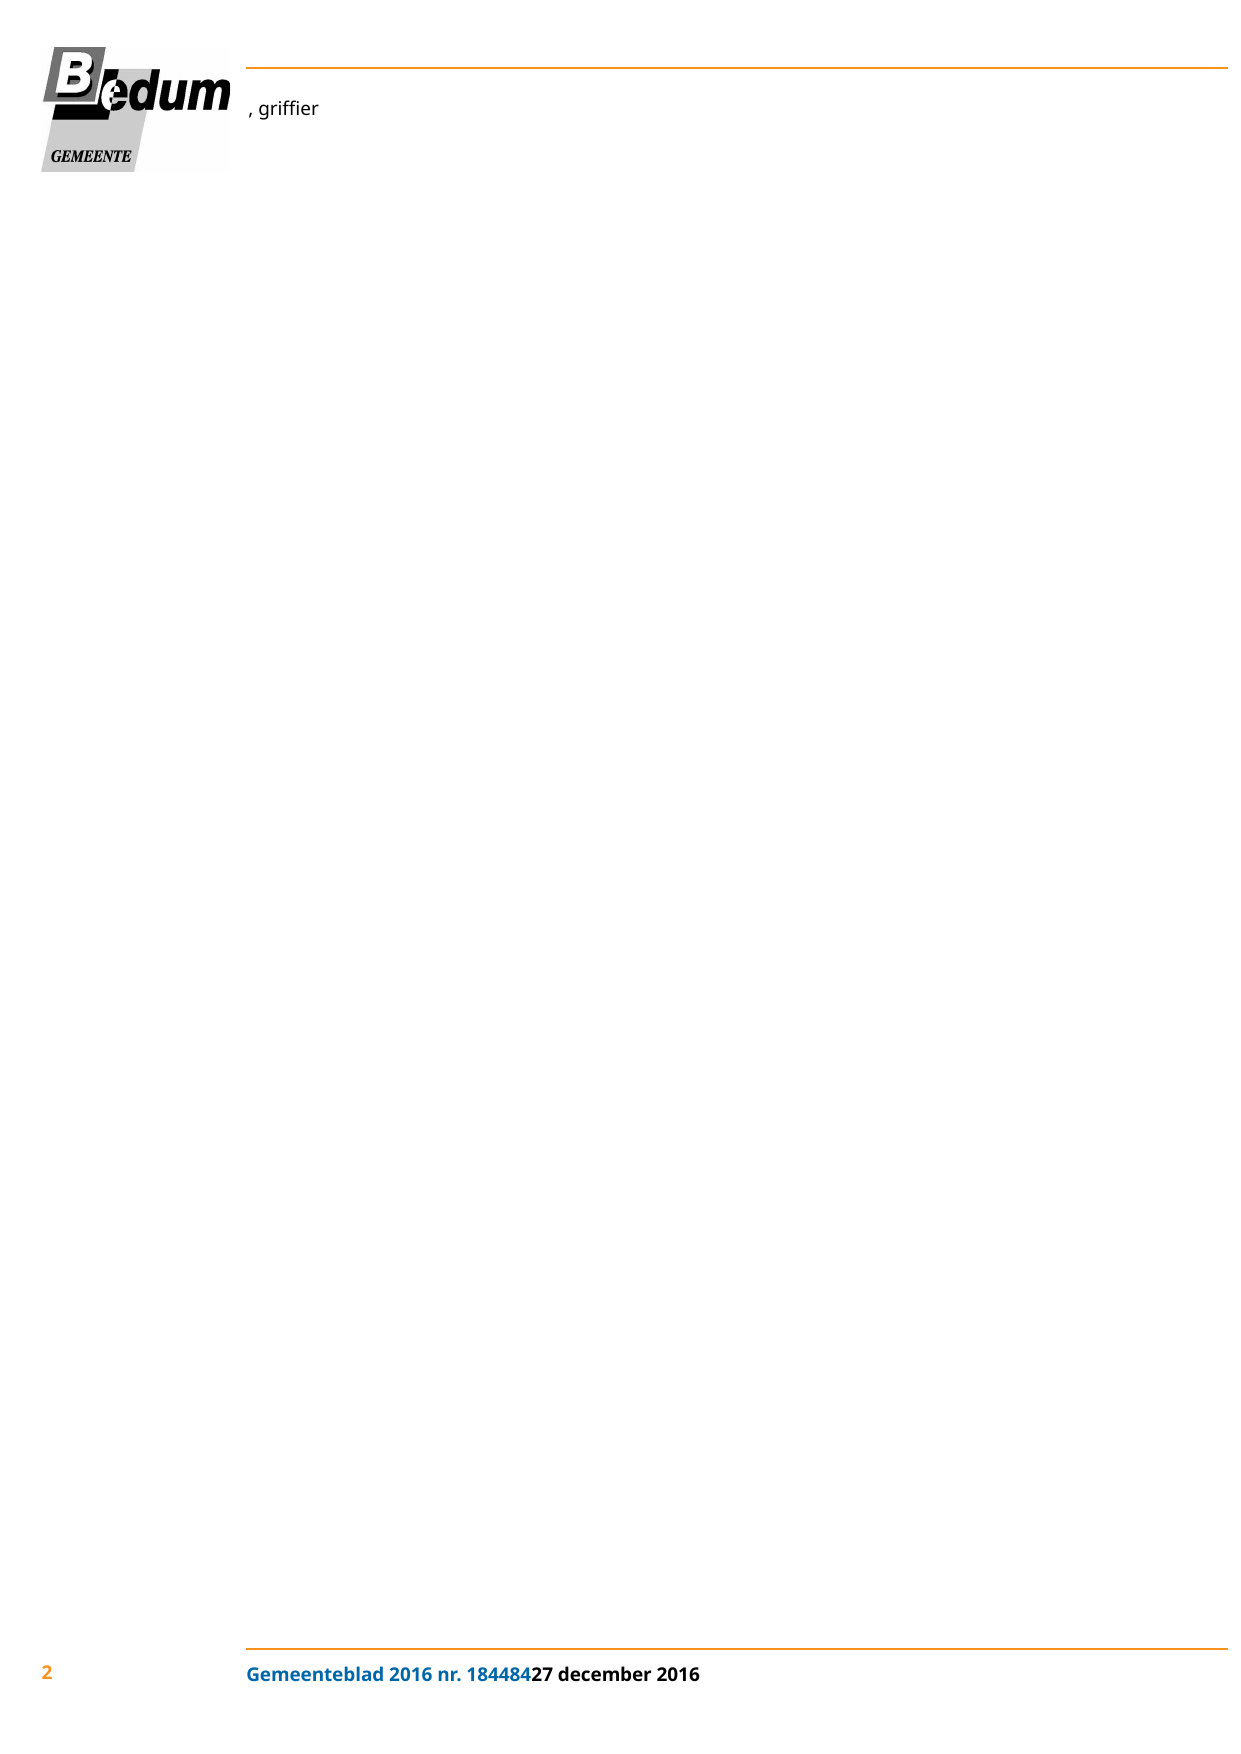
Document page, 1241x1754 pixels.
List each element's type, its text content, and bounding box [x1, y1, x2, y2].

text , griffier [248, 95, 1152, 121]
picture [41, 47, 231, 172]
